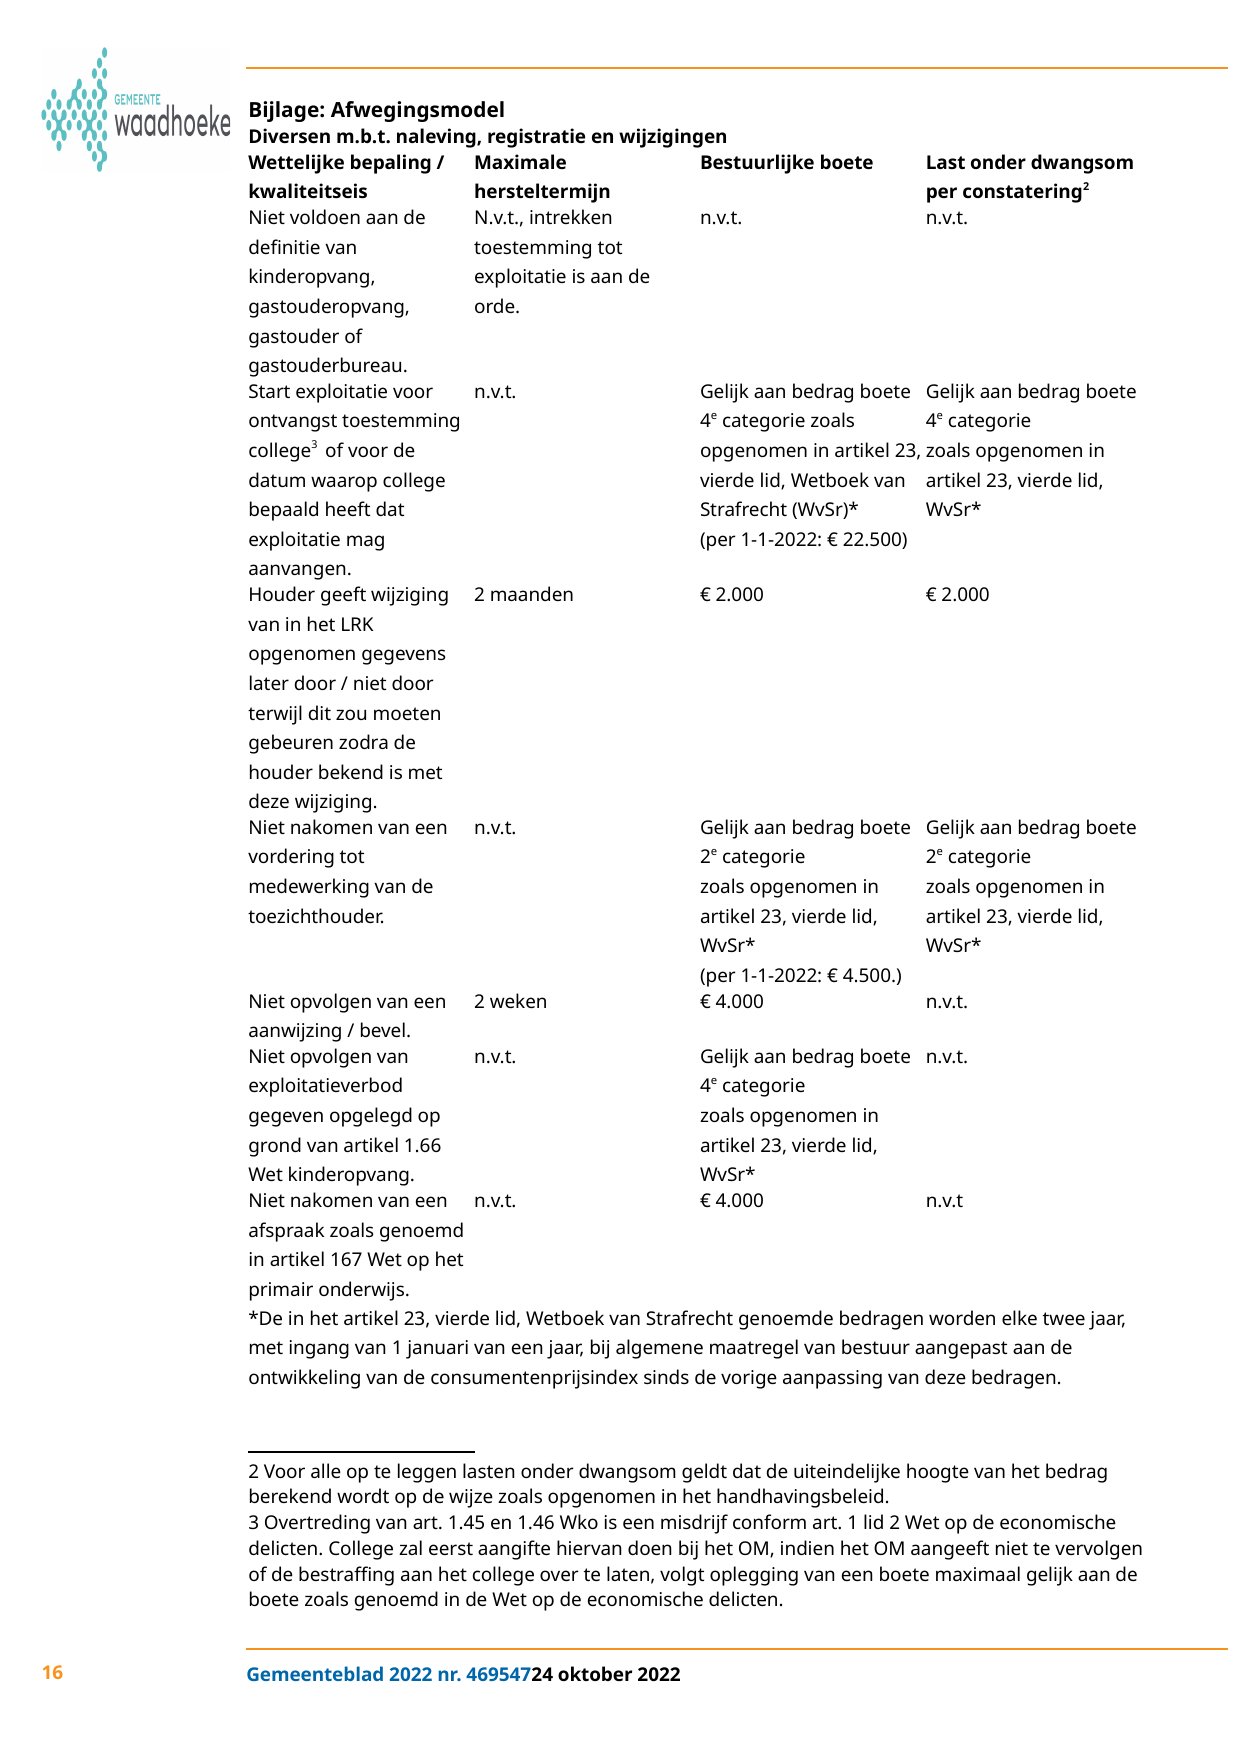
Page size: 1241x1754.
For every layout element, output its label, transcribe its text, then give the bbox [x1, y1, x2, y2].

table_cell Niet nakomen van een afspraak zoals genoemd in artikel 167 Wet op het primair onderwijs. [248, 1187, 474, 1302]
table_cell n.v.t. [474, 1043, 700, 1187]
table_cell Gelijk aan bedrag boete 4e categorie zoals opgenomen in artikel 23, vierde lid, WvSr* [926, 378, 1152, 581]
table_cell € 4.000 [700, 1187, 926, 1302]
table_cell € 2.000 [700, 581, 926, 814]
table_cell Bestuurlijke boete [700, 149, 926, 204]
table_cell n.v.t [926, 1187, 1152, 1302]
table_cell Gelijk aan bedrag boete 4e categorie zoals opgenomen in artikel 23, vierde lid, Wetboek van Strafrecht (WvSr)* (per 1-1-2022: € 22.500) [700, 378, 926, 581]
table_cell N.v.t., intrekken toestemming tot exploitatie is aan de orde. [474, 205, 700, 378]
table_cell Maximale hersteltermijn [474, 149, 700, 204]
table_cell Niet voldoen aan de definitie van kinderopvang, gastouderopvang, gastouder of gastouderbureau. [248, 205, 474, 378]
table_cell € 4.000 [700, 988, 926, 1043]
table_cell Niet opvolgen van een aanwijzing / bevel. [248, 988, 474, 1043]
table_cell n.v.t. [700, 205, 926, 378]
table_cell Niet opvolgen van exploitatieverbod gegeven opgelegd op grond van artikel 1.66 Wet kinderopvang. [248, 1043, 474, 1187]
table_cell Last onder dwangsom per constatering [926, 149, 1152, 204]
table_cell Gelijk aan bedrag boete 2e categorie zoals opgenomen in artikel 23, vierde lid, WvSr* (per 1-1-2022: € 4.500.) [700, 814, 926, 988]
table_cell n.v.t. [926, 205, 1152, 378]
table_cell Niet nakomen van een vordering tot medewerking van de toezichthouder. [248, 814, 474, 988]
table_cell Gelijk aan bedrag boete 2e categorie zoals opgenomen in artikel 23, vierde lid, WvSr* [926, 814, 1152, 988]
table_cell n.v.t. [926, 1043, 1152, 1187]
text Bijlage: Afwegingsmodel [248, 95, 1152, 123]
table_cell € 2.000 [926, 581, 1152, 814]
table_cell n.v.t. [474, 1187, 700, 1302]
table_cell Houder geeft wijziging van in het LRK opgenomen gegevens later door / niet door terwijl dit zou moeten gebeuren zodra de houder bekend is met deze wijziging. [248, 581, 474, 814]
table_cell n.v.t. [474, 814, 700, 988]
table_cell n.v.t. [926, 988, 1152, 1043]
table_cell Gelijk aan bedrag boete 4e categorie zoals opgenomen in artikel 23, vierde lid, WvSr* [700, 1043, 926, 1187]
table_cell 2 maanden [474, 581, 700, 814]
table_cell Start exploitatie voor ontvangst toestemming college of voor de datum waarop college bepaald heeft dat exploitatie mag aanvangen. [248, 378, 474, 581]
text *De in het artikel 23, vierde lid, Wetboek van Strafrecht genoemde bedragen worden elke twee jaar, met ingang van 1 januari van een jaar, bij algemene maatregel van bestuur aangepast aan de ontwikkeling van de consumentenprijsindex sinds de vorige aanpassing van deze bedragen. [248, 1305, 1152, 1390]
table_header Diversen m.b.t. naleving, registratie en wijzigingen [248, 124, 1152, 149]
table_cell n.v.t. [474, 378, 700, 581]
table_cell Wettelijke bepaling / kwaliteitseis [248, 149, 474, 204]
picture [41, 47, 231, 172]
table_cell 2 weken [474, 988, 700, 1043]
